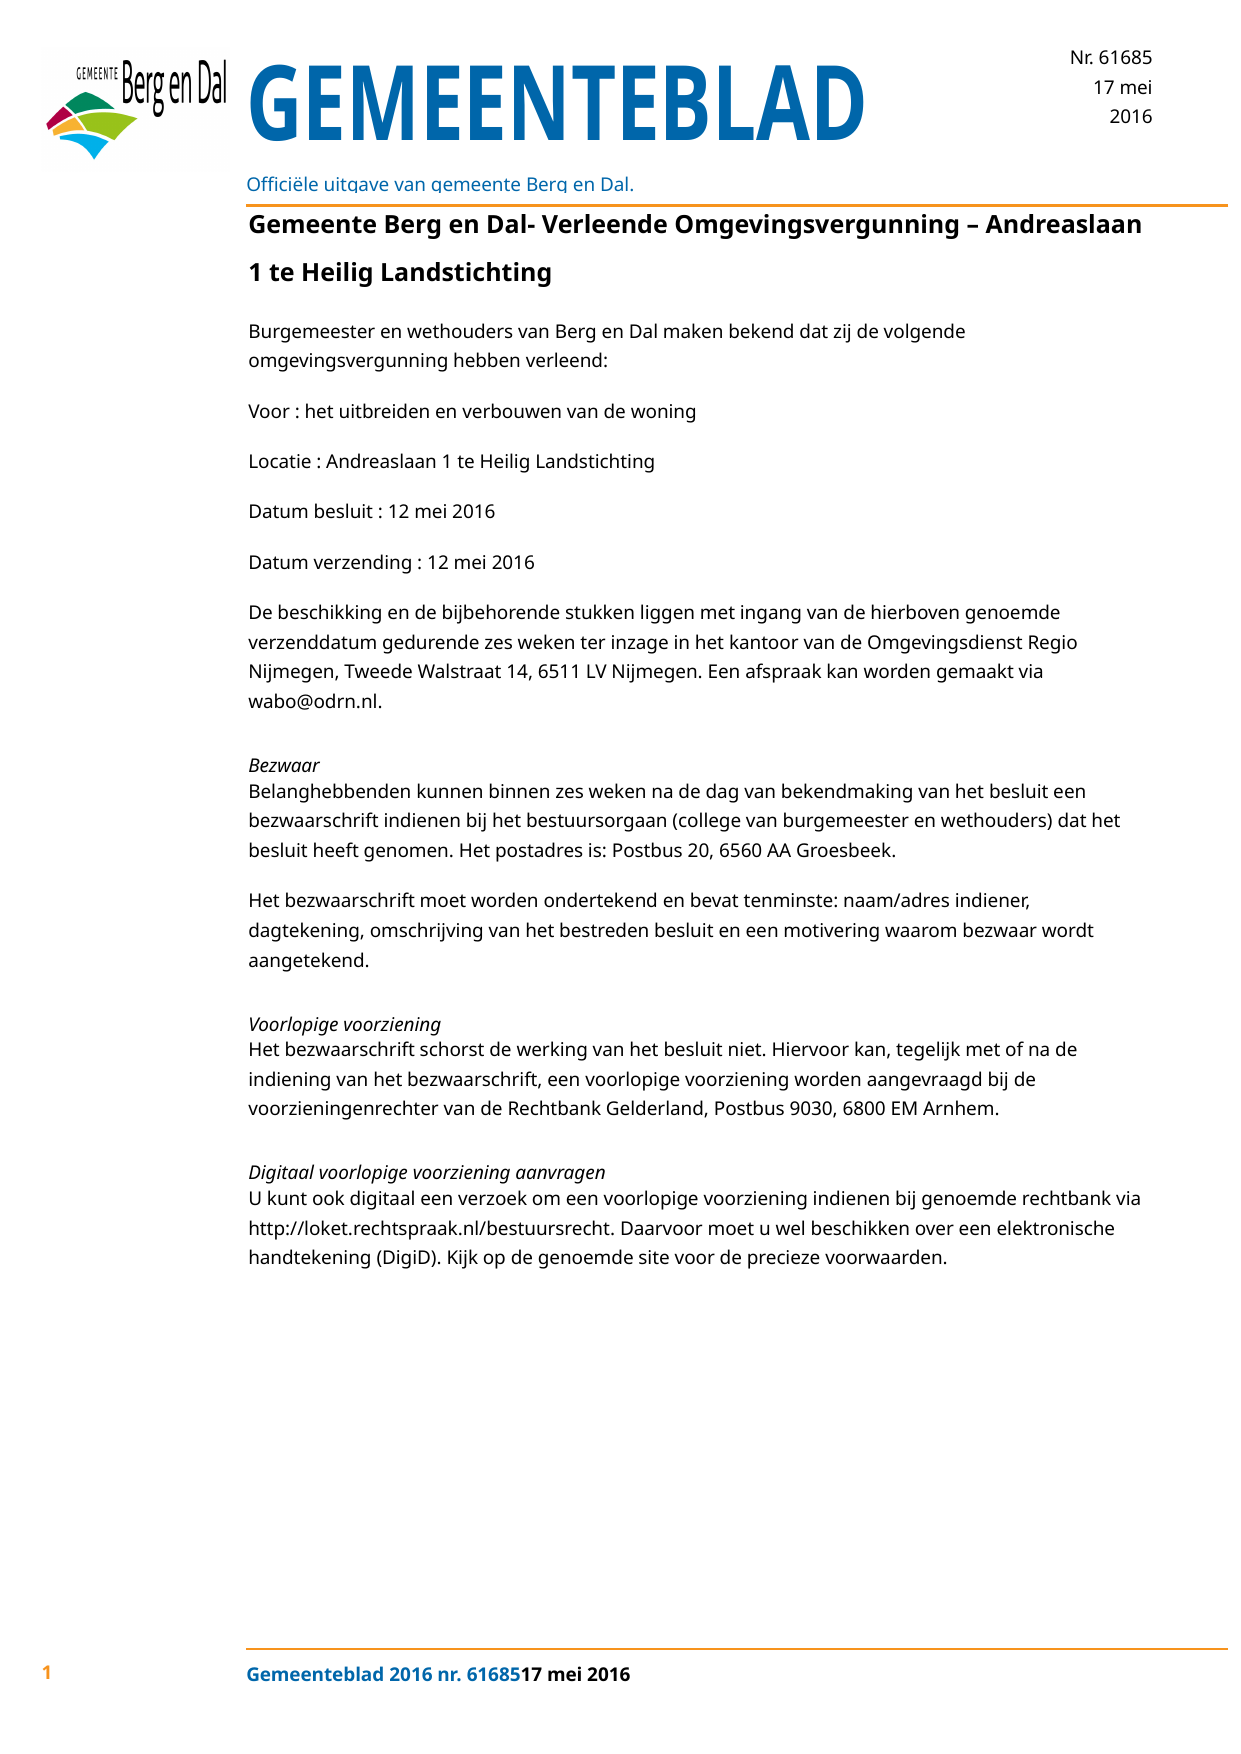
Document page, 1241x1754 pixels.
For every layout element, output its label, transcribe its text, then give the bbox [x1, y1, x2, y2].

text De beschikking en de bijbehorende stukken liggen met ingang van de hierboven genoemde verzenddatum gedurende zes weken ter inzage in het kantoor van de Omgevingsdienst Regio Nijmegen, Tweede Walstraat 14, 6511 LV Nijmegen. Een afspraak kan worden gemaakt via wabo@odrn.nl. [248, 599, 1152, 714]
text Belanghebbenden kunnen binnen zes weken na de dag van bekendmaking van het besluit een bezwaarschrift indienen bij het bestuursorgaan (college van burgemeester en wethouders) dat het besluit heeft genomen. Het postadres is: Postbus 20, 6560 AA Groesbeek. [248, 778, 1152, 863]
text U kunt ook digitaal een verzoek om een voorlopige voorziening indienen bij genoemde rechtbank via http://loket.rechtspraak.nl/bestuursrecht. Daarvoor moet u wel beschikken over een elektronische handtekening (DigiD). Kijk op de genoemde site voor de precieze voorwaarden. [248, 1185, 1152, 1270]
text Bezwaar [248, 752, 1152, 778]
picture [41, 47, 231, 172]
text Burgemeester en wethouders van Berg en Dal maken bekend dat zij de volgende omgevingsvergunning hebben verleend: [248, 318, 1152, 373]
text Datum besluit : 12 mei 2016 [248, 499, 1152, 524]
text Locatie : Andreaslaan 1 te Heilig Landstichting [248, 448, 1152, 474]
text Voorlopige voorziening [248, 1011, 1152, 1036]
text Het bezwaarschrift moet worden ondertekend en bevat tenminste: naam/adres indiener, dagtekening, omschrijving van het bestreden besluit en een motivering waarom bezwaar wordt aangetekend. [248, 888, 1152, 972]
text Digitaal voorlopige voorziening aanvragen [248, 1159, 1152, 1185]
text Het bezwaarschrift schorst de werking van het besluit niet. Hiervoor kan, tegelijk met of na de indiening van het bezwaarschrift, een voorlopige voorziening worden aangevraagd bij de voorzieningenrechter van de Rechtbank Gelderland, Postbus 9030, 6800 EM Arnhem. [248, 1036, 1152, 1121]
text Voor : het uitbreiden en verbouwen van de woning [248, 398, 1152, 424]
text Datum verzending : 12 mei 2016 [248, 549, 1152, 575]
text Gemeente Berg en Dal- Verleende Omgevingsvergunning – Andreaslaan 1 te Heilig Landstichting [248, 207, 1152, 288]
